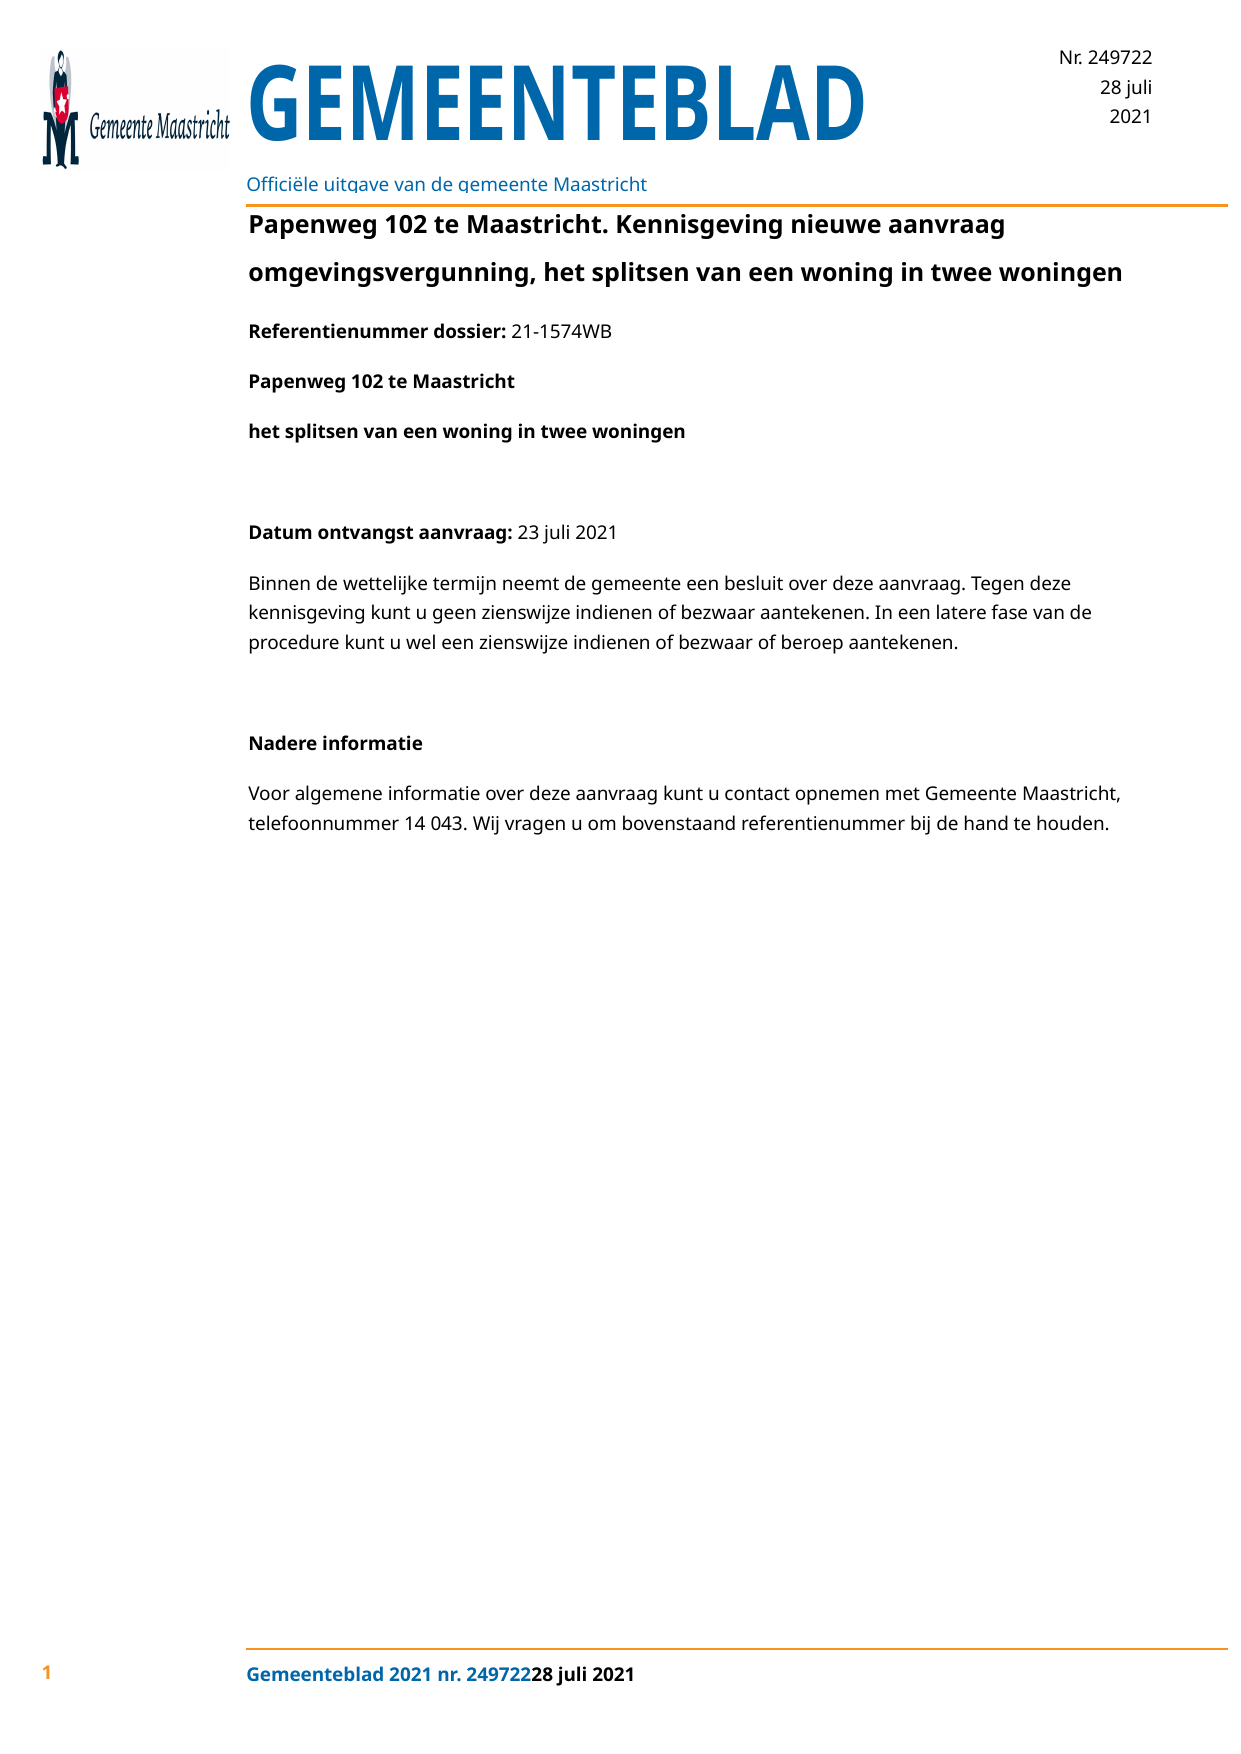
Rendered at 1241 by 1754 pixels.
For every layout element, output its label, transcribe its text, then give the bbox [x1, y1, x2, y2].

text Papenweg 102 te Maastricht. Kennisgeving nieuwe aanvraag omgevingsvergunning, het splitsen van een woning in twee woningen [248, 207, 1152, 288]
picture [41, 47, 231, 172]
text Papenweg 102 te Maastricht [248, 368, 1152, 394]
text Datum ontvangst aanvraag: 23 juli 2021 [248, 519, 1152, 545]
text Voor algemene informatie over deze aanvraag kunt u contact opnemen met Gemeente Maastricht, telefoonnummer 14 043. Wij vragen u om bovenstaand referentienummer bij de hand te houden. [248, 780, 1152, 836]
text Binnen de wettelijke termijn neemt de gemeente een besluit over deze aanvraag. Tegen deze kennisgeving kunt u geen zienswijze indienen of bezwaar aantekenen. In een latere fase van de procedure kunt u wel een zienswijze indienen of bezwaar of beroep aantekenen. [248, 570, 1152, 655]
text het splitsen van een woning in twee woningen [248, 419, 1152, 444]
text Referentienummer dossier: 21-1574WB [248, 318, 1152, 344]
text Nadere informatie [248, 730, 1152, 756]
